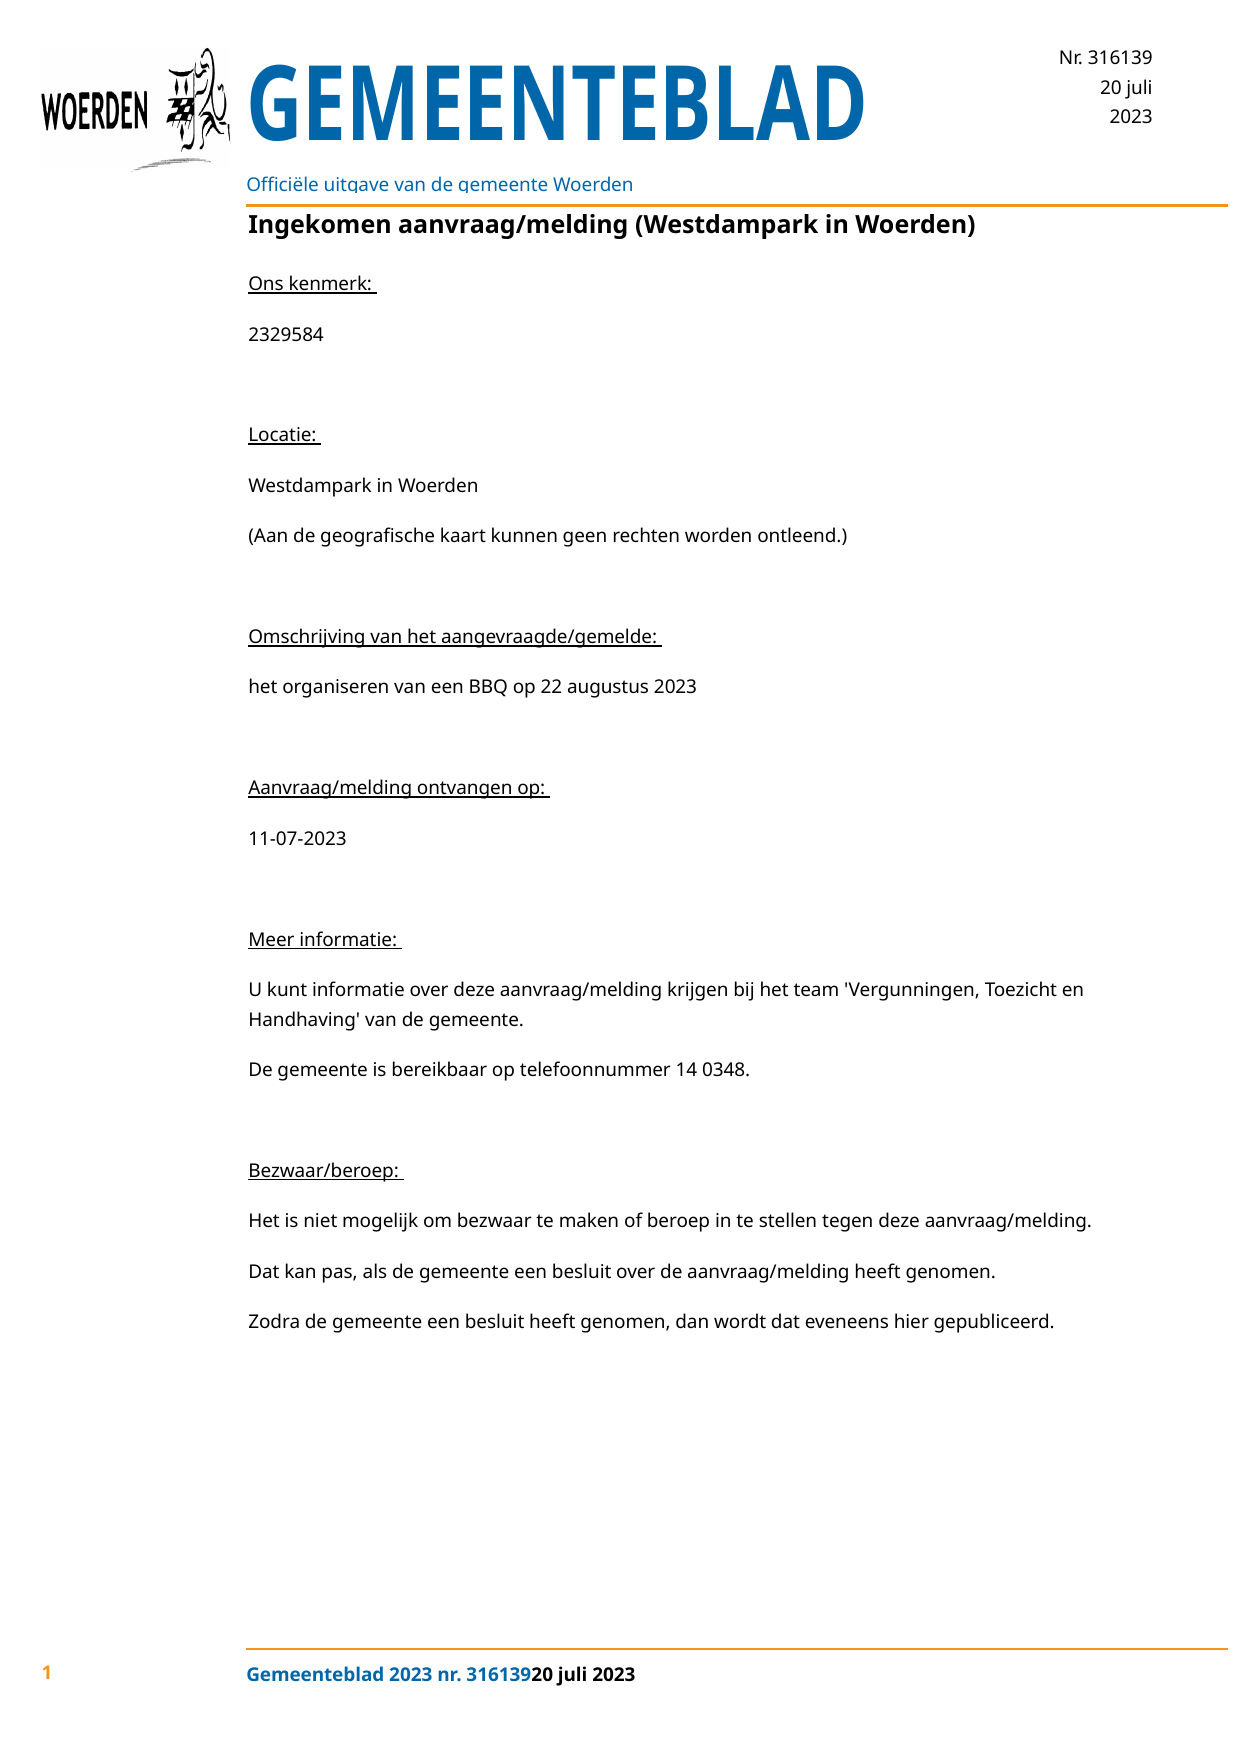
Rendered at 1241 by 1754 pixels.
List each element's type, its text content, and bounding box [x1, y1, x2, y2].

text (Aan de geografische kaart kunnen geen rechten worden ontleend.) [248, 522, 1152, 548]
text Locatie: [248, 422, 1152, 447]
text Bezwaar/beroep: [248, 1157, 1152, 1183]
text U kunt informatie over deze aanvraag/melding krijgen bij het team 'Vergunningen, Toezicht en Handhaving' van de gemeente. [248, 976, 1152, 1031]
text Meer informatie: [248, 926, 1152, 951]
text Ons kenmerk: [248, 270, 1152, 296]
picture [41, 47, 231, 172]
text Aanvraag/melding ontvangen op: [248, 774, 1152, 800]
text Ingekomen aanvraag/melding (Westdampark in Woerden) [248, 207, 1152, 241]
text Omschrijving van het aangevraagde/gemelde: [248, 623, 1152, 649]
text De gemeente is bereikbaar op telefoonnummer 14 0348. [248, 1056, 1152, 1082]
text het organiseren van een BBQ op 22 augustus 2023 [248, 674, 1152, 699]
text Zodra de gemeente een besluit heeft genomen, dan wordt dat eveneens hier gepubliceerd. [248, 1308, 1152, 1334]
text 11-07-2023 [248, 825, 1152, 851]
text Dat kan pas, als de gemeente een besluit over de aanvraag/melding heeft genomen. [248, 1258, 1152, 1283]
text Het is niet mogelijk om bezwaar te maken of beroep in te stellen tegen deze aanvraag/melding. [248, 1207, 1152, 1233]
text Westdampark in Woerden [248, 472, 1152, 498]
text 2329584 [248, 321, 1152, 346]
